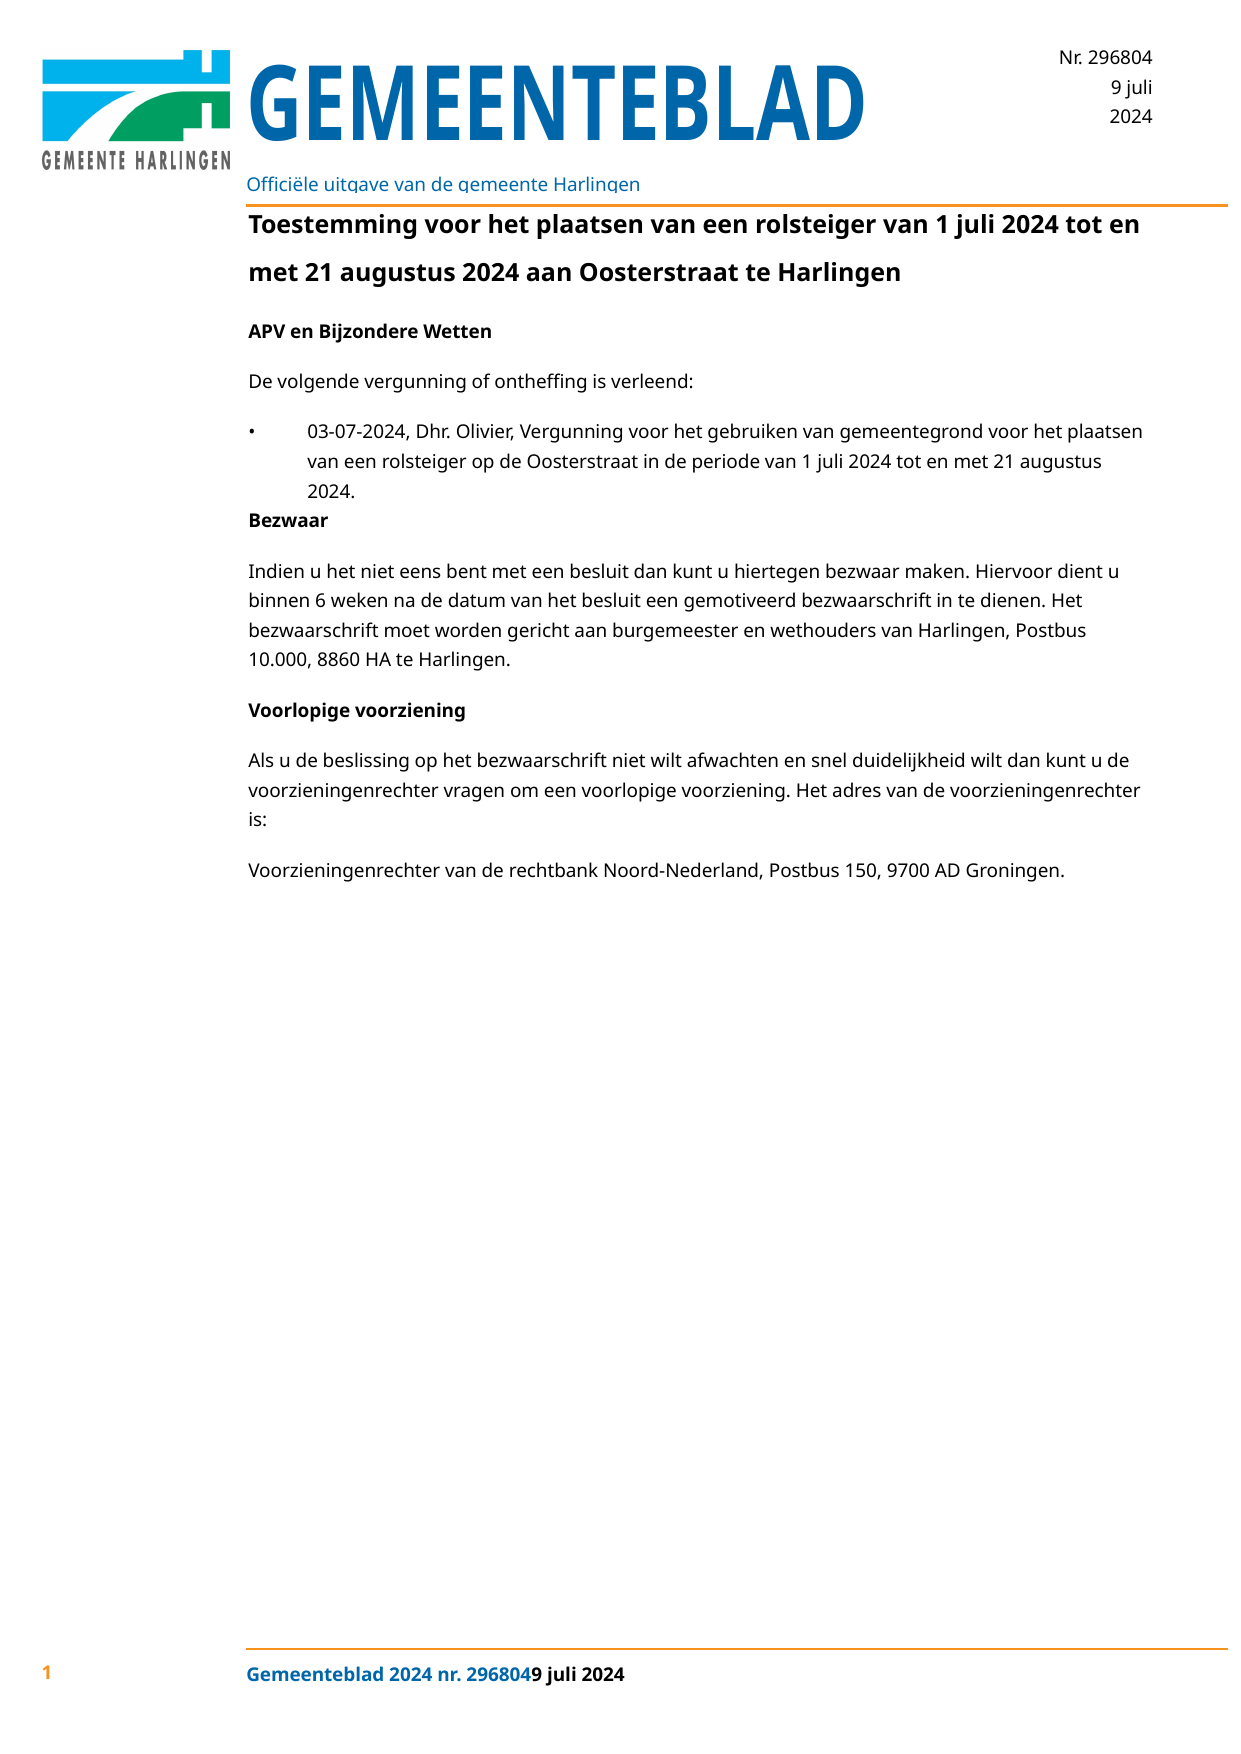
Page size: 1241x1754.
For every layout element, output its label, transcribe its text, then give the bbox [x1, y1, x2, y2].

text Indien u het niet eens bent met een besluit dan kunt u hiertegen bezwaar maken. Hiervoor dient u binnen 6 weken na de datum van het besluit een gemotiveerd bezwaarschrift in te dienen. Het bezwaarschrift moet worden gericht aan burgemeester en wethouders van Harlingen, Postbus 10.000, 8860 HA te Harlingen. [248, 558, 1152, 672]
text Toestemming voor het plaatsen van een rolsteiger van 1 juli 2024 tot en met 21 augustus 2024 aan Oosterstraat te Harlingen [248, 207, 1152, 288]
list 03-07-2024, Dhr. Olivier, Vergunning voor het gebruiken van gemeentegrond voor het plaatsen van een rolsteiger op de Oosterstraat in de periode van 1 juli 2024 tot en met 21 augustus 2024. [248, 419, 1152, 504]
text Voorlopige voorziening [248, 697, 1152, 723]
text Bezwaar [248, 507, 1152, 533]
picture [41, 47, 231, 172]
text Als u de beslissing op het bezwaarschrift niet wilt afwachten en snel duidelijkheid wilt dan kunt u de voorzieningenrechter vragen om een voorlopige voorziening. Het adres van de voorzieningenrechter is: [248, 747, 1152, 832]
text Voorzieningenrechter van de rechtbank Noord-Nederland, Postbus 150, 9700 AD Groningen. [248, 857, 1152, 883]
text De volgende vergunning of ontheffing is verleend: [248, 368, 1152, 394]
text APV en Bijzondere Wetten [248, 318, 1152, 344]
